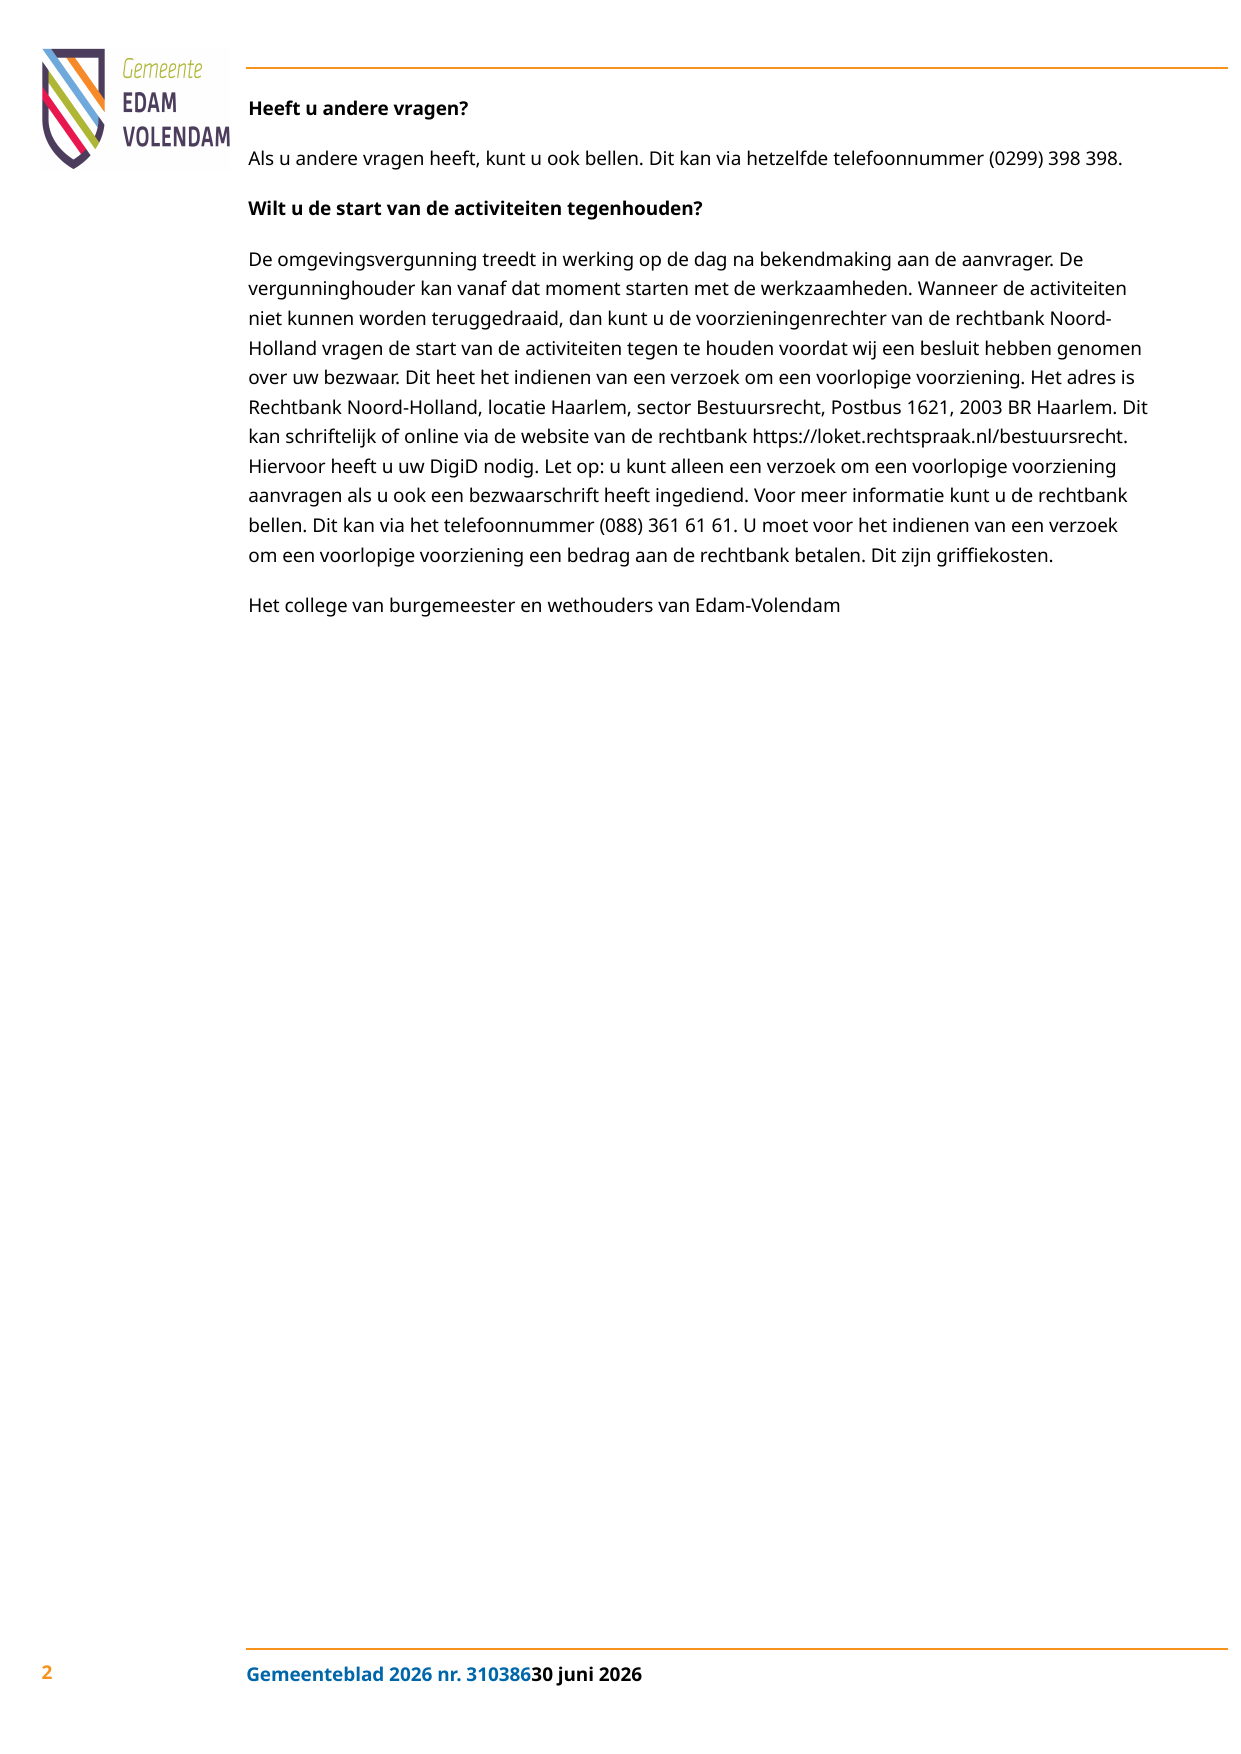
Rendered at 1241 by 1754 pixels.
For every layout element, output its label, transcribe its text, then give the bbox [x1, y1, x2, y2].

picture [41, 47, 231, 172]
text De omgevingsvergunning treedt in werking op de dag na bekendmaking aan de aanvrager. De vergunninghouder kan vanaf dat moment starten met de werkzaamheden. Wanneer de activiteiten niet kunnen worden teruggedraaid, dan kunt u de voorzieningenrechter van de rechtbank Noord-Holland vragen de start van de activiteiten tegen te houden voordat wij een besluit hebben genomen over uw bezwaar. Dit heet het indienen van een verzoek om een voorlopige voorziening. Het adres is Rechtbank Noord-Holland, locatie Haarlem, sector Bestuursrecht, Postbus 1621, 2003 BR Haarlem. Dit kan schriftelijk of online via de website van de rechtbank https://loket.rechtspraak.nl/bestuursrecht. Hiervoor heeft u uw DigiD nodig. Let op: u kunt alleen een verzoek om een voorlopige voorziening aanvragen als u ook een bezwaarschrift heeft ingediend. Voor meer informatie kunt u de rechtbank bellen. Dit kan via het telefoonnummer (088) 361 61 61. U moet voor het indienen van een verzoek om een voorlopige voorziening een bedrag aan de rechtbank betalen. Dit zijn griffiekosten. [248, 246, 1152, 568]
text Wilt u de start van de activiteiten tegenhouden? [248, 196, 1152, 221]
text Als u andere vragen heeft, kunt u ook bellen. Dit kan via hetzelfde telefoonnummer (0299) 398 398. [248, 145, 1152, 171]
text Het college van burgemeester en wethouders van Edam-Volendam [248, 592, 1152, 618]
text Heeft u andere vragen? [248, 95, 1152, 121]
